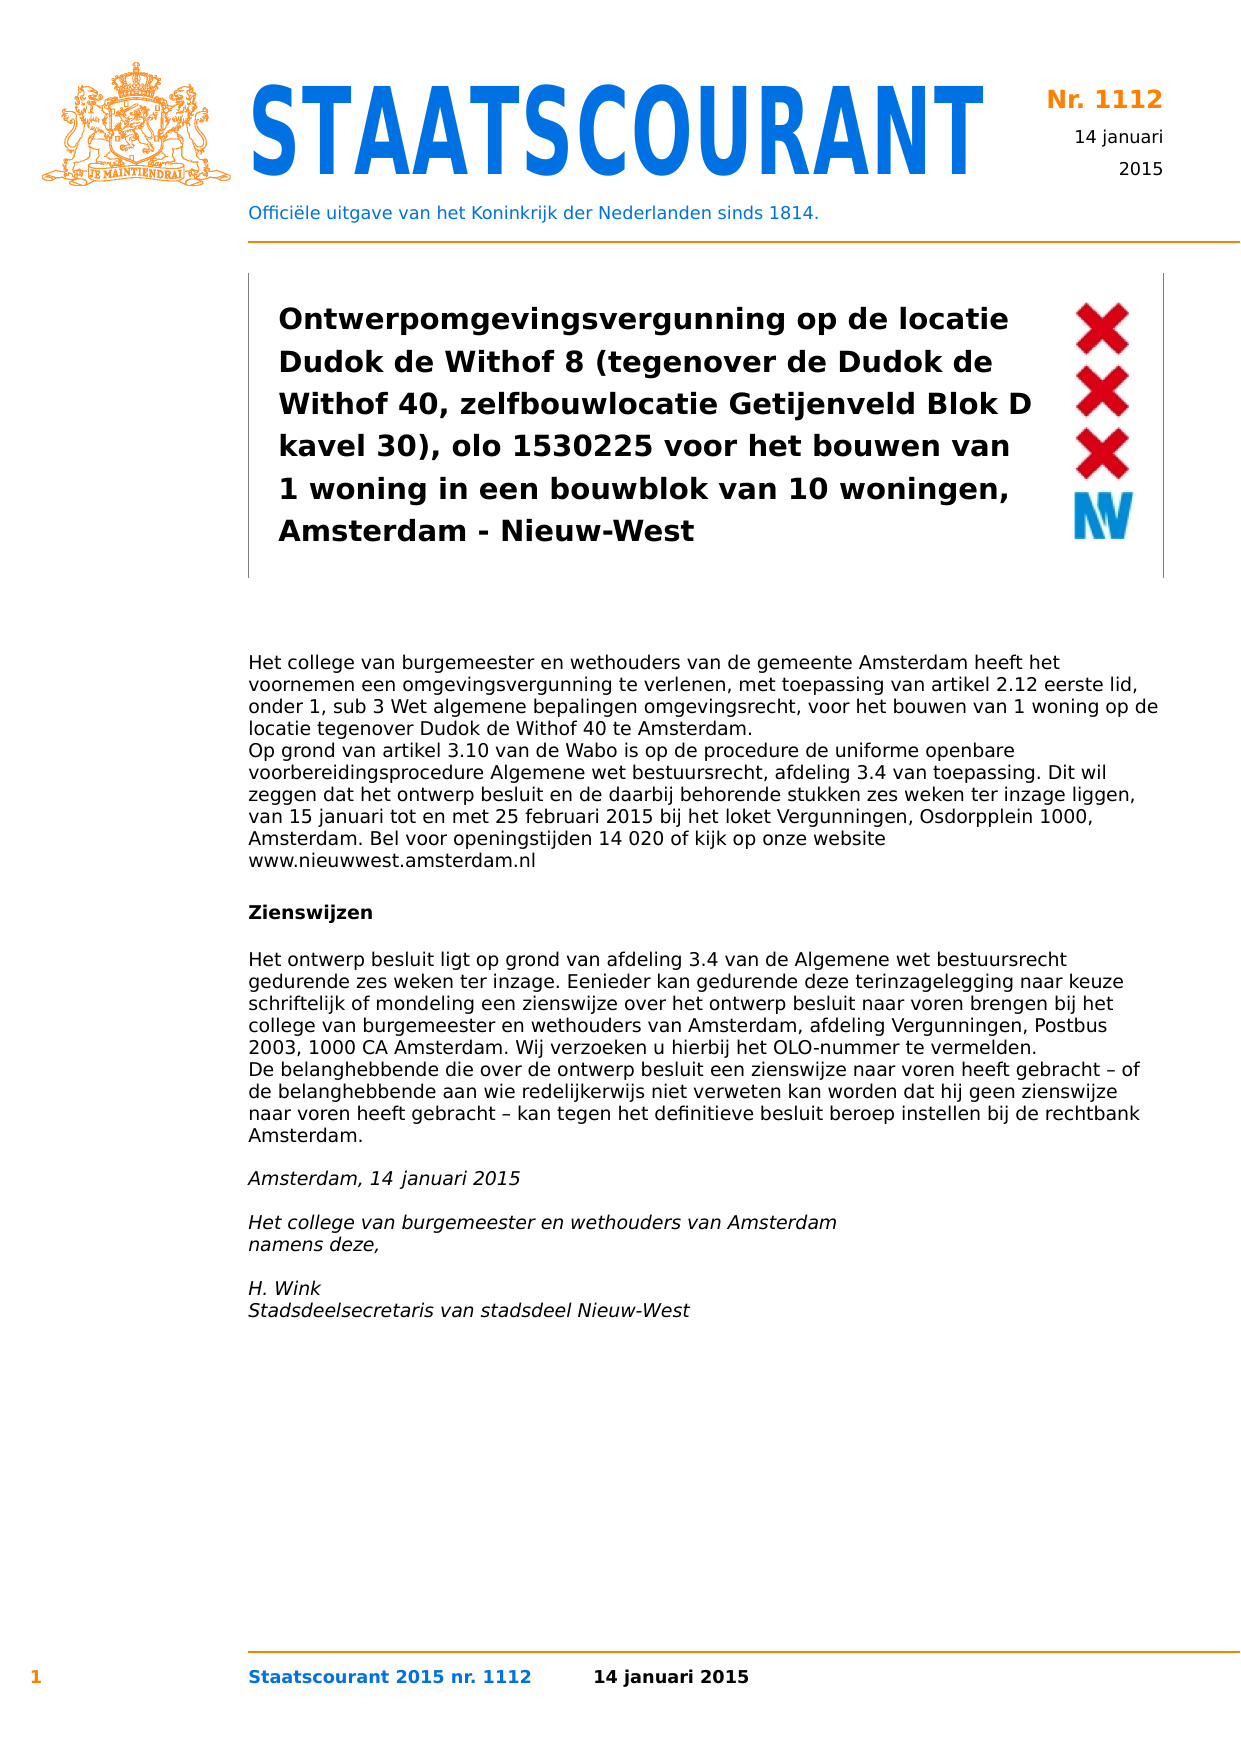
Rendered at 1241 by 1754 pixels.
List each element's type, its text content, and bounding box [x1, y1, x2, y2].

text Amsterdam, 14 januari 2015 [248, 1168, 1163, 1190]
text De belanghebbende die over de ontwerp besluit een zienswijze naar voren heeft gebracht – of de belanghebbende aan wie redelijkerwijs niet verweten kan worden dat hij geen zienswijze naar voren heeft gebracht – kan tegen het definitieve besluit beroep instellen bij de rechtbank Amsterdam. [248, 1058, 1163, 1146]
table_header [25, 62, 248, 241]
text Het ontwerp besluit ligt op grond van afdeling 3.4 van de Algemene wet bestuursrecht gedurende zes weken ter inzage. Eenieder kan gedurende deze terinzagelegging naar keuze schriftelijk of mondeling een zienswijze over het ontwerp besluit naar voren brengen bij het college van burgemeester en wethouders van Amsterdam, afdeling Vergunningen, Postbus 2003, 1000 CA Amsterdam. Wij verzoeken u hierbij het OLO-nummer te vermelden. [248, 949, 1163, 1058]
table_cell 2015 [998, 153, 1240, 203]
text Het college van burgemeester en wethouders van Amsterdam namens deze, H. Wink Stadsdeelsecretaris van stadsdeel Nieuw-West [248, 1212, 1163, 1322]
text Het college van burgemeester en wethouders van de gemeente Amsterdam heeft het voornemen een omgevingsvergunning te verlenen, met toepassing van artikel 2.12 eerste lid, onder 1, sub 3 Wet algemene bepalingen omgevingsrecht, voor het bouwen van 1 woning op de locatie tegenover Dudok de Withof 40 te Amsterdam. [248, 652, 1163, 740]
table_cell Officiële uitgave van het Koninkrijk der Nederlanden sinds 1814. [248, 203, 1240, 241]
subtitle Zienswijzen [248, 902, 1163, 924]
picture [1074, 302, 1134, 539]
text Op grond van artikel 3.10 van de Wabo is op de procedure de uniforme openbare voorbereidingsprocedure Algemene wet bestuursrecht, afdeling 3.4 van toepassing. Dit wil zeggen dat het ontwerp besluit en de daarbij behorende stukken zes weken ter inzage liggen, van 15 januari tot en met 25 februari 2015 bij het loket Vergunningen, Osdorpplein 1000, Amsterdam. Bel voor openingstijden 14 020 of kijk op onze website www.nieuwwest.amsterdam.nl [248, 740, 1163, 872]
table_header Nr. 1112 [998, 62, 1240, 121]
table_header STAATSCOURANT [248, 62, 998, 203]
subtitle Ontwerpomgevingsvergunning op de locatie Dudok de Withof 8 (tegenover de Dudok de Withof 40, zelfbouwlocatie Getijenveld Blok D kavel 30), olo 1530225 voor het bouwen van 1 woning in een bouwblok van 10 woningen, Amsterdam - Nieuw-West [249, 273, 1163, 578]
table_cell 14 januari [998, 121, 1240, 153]
picture [41, 62, 231, 186]
